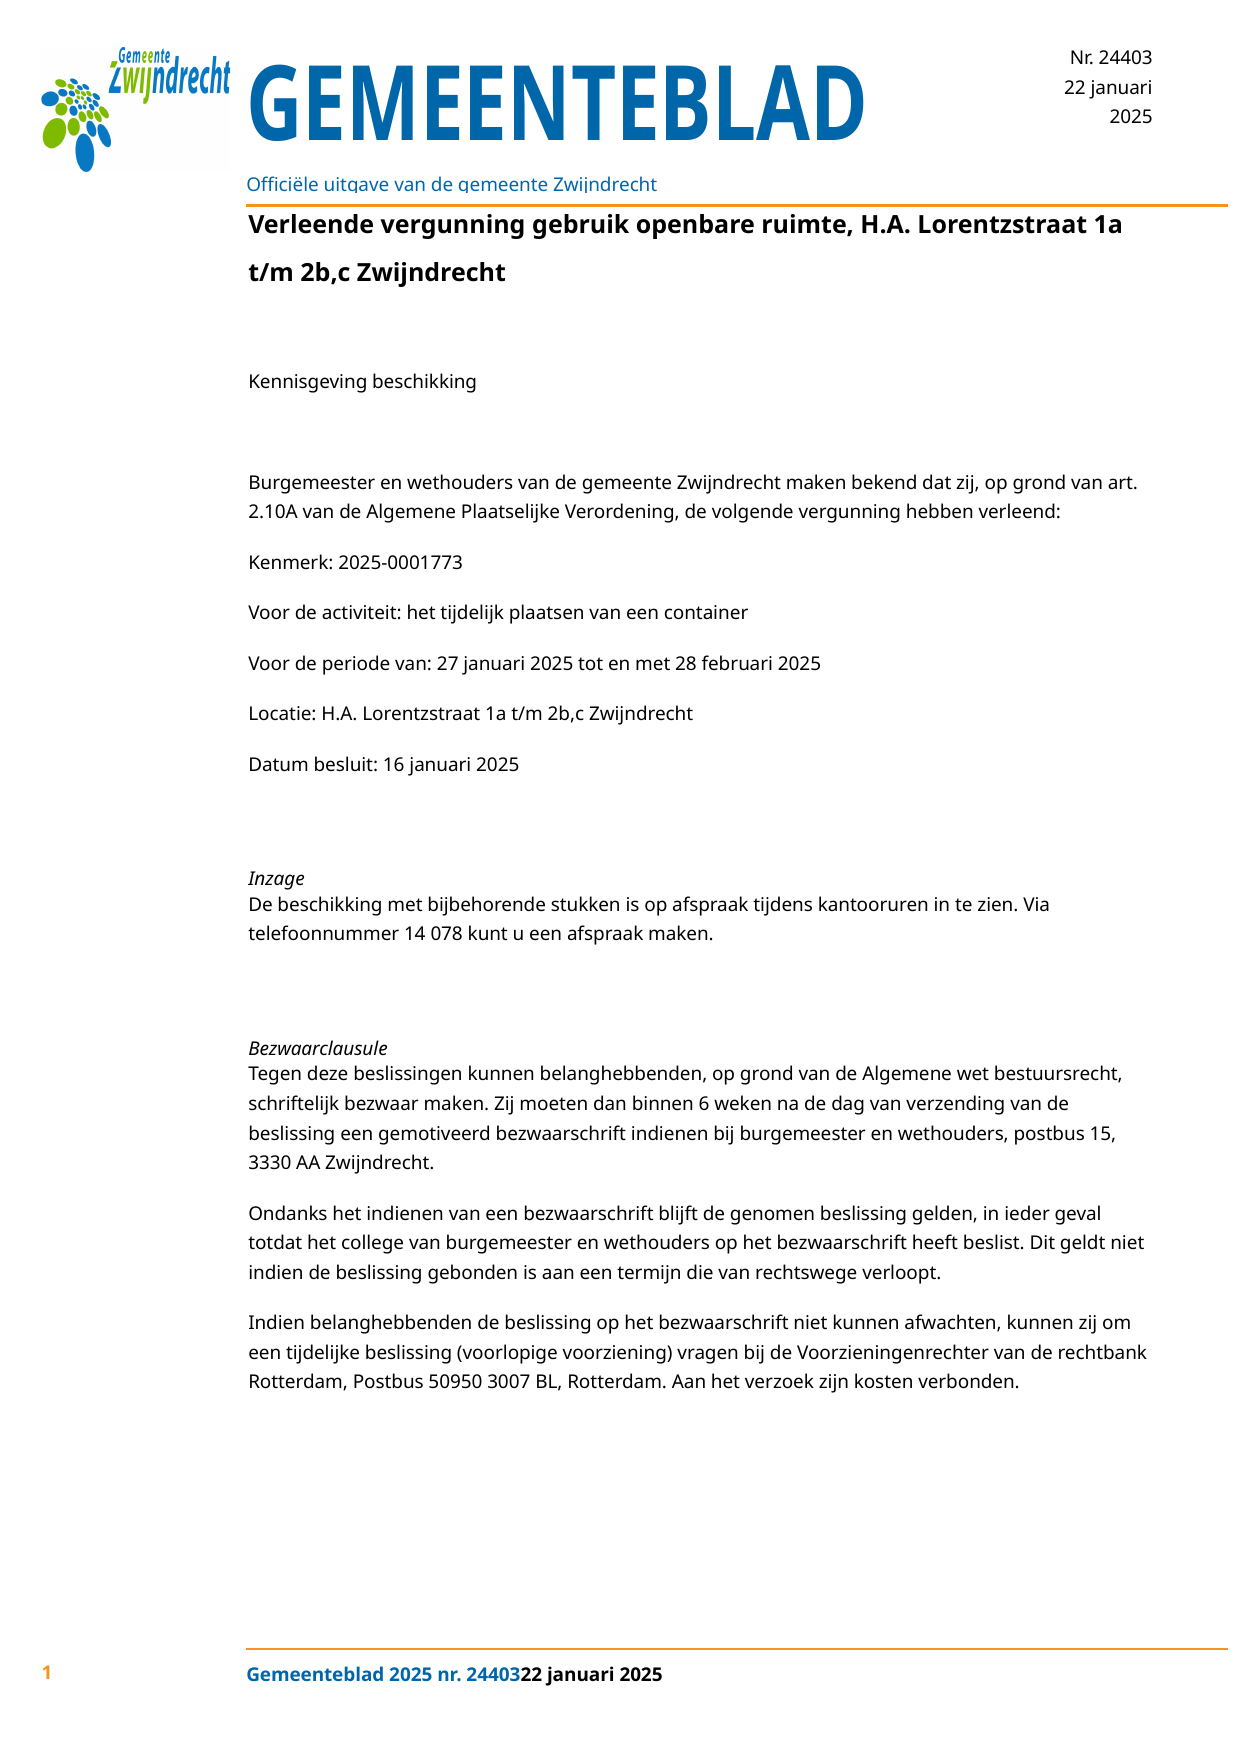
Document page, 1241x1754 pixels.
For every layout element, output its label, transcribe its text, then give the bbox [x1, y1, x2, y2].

text Bezwaarclausule [248, 1035, 1152, 1061]
text Locatie: H.A. Lorentzstraat 1a t/m 2b,c Zwijndrecht [248, 700, 1152, 726]
text Voor de periode van: 27 januari 2025 tot en met 28 februari 2025 [248, 650, 1152, 676]
text Indien belanghebbenden de beslissing op het bezwaarschrift niet kunnen afwachten, kunnen zij om een tijdelijke beslissing (voorlopige voorziening) vragen bij de Voorzieningenrechter van de rechtbank Rotterdam, Postbus 50950 3007 BL, Rotterdam. Aan het verzoek zijn kosten verbonden. [248, 1309, 1152, 1394]
text Verleende vergunning gebruik openbare ruimte, H.A. Lorentzstraat 1a t/m 2b,c Zwijndrecht [248, 207, 1152, 288]
text Ondanks het indienen van een bezwaarschrift blijft de genomen beslissing gelden, in ieder geval totdat het college van burgemeester en wethouders op het bezwaarschrift heeft beslist. Dit geldt niet indien de beslissing gebonden is aan een termijn die van rechtswege verloopt. [248, 1200, 1152, 1285]
text Datum besluit: 16 januari 2025 [248, 751, 1152, 777]
text De beschikking met bijbehorende stukken is op afspraak tijdens kantooruren in te zien. Via telefoonnummer 14 078 kunt u een afspraak maken. [248, 891, 1152, 946]
text Tegen deze beslissingen kunnen belanghebbenden, op grond van de Algemene wet bestuursrecht, schriftelijk bezwaar maken. Zij moeten dan binnen 6 weken na de dag van verzending van de beslissing een gemotiveerd bezwaarschrift indienen bij burgemeester en wethouders, postbus 15, 3330 AA Zwijndrecht. [248, 1061, 1152, 1175]
picture [41, 47, 231, 172]
text Kenmerk: 2025-0001773 [248, 549, 1152, 575]
text Voor de activiteit: het tijdelijk plaatsen van een container [248, 599, 1152, 625]
text Burgemeester en wethouders van de gemeente Zwijndrecht maken bekend dat zij, op grond van art. 2.10A van de Algemene Plaatselijke Verordening, de volgende vergunning hebben verleend: [248, 469, 1152, 524]
text Inzage [248, 865, 1152, 891]
text Kennisgeving beschikking [248, 368, 1152, 394]
